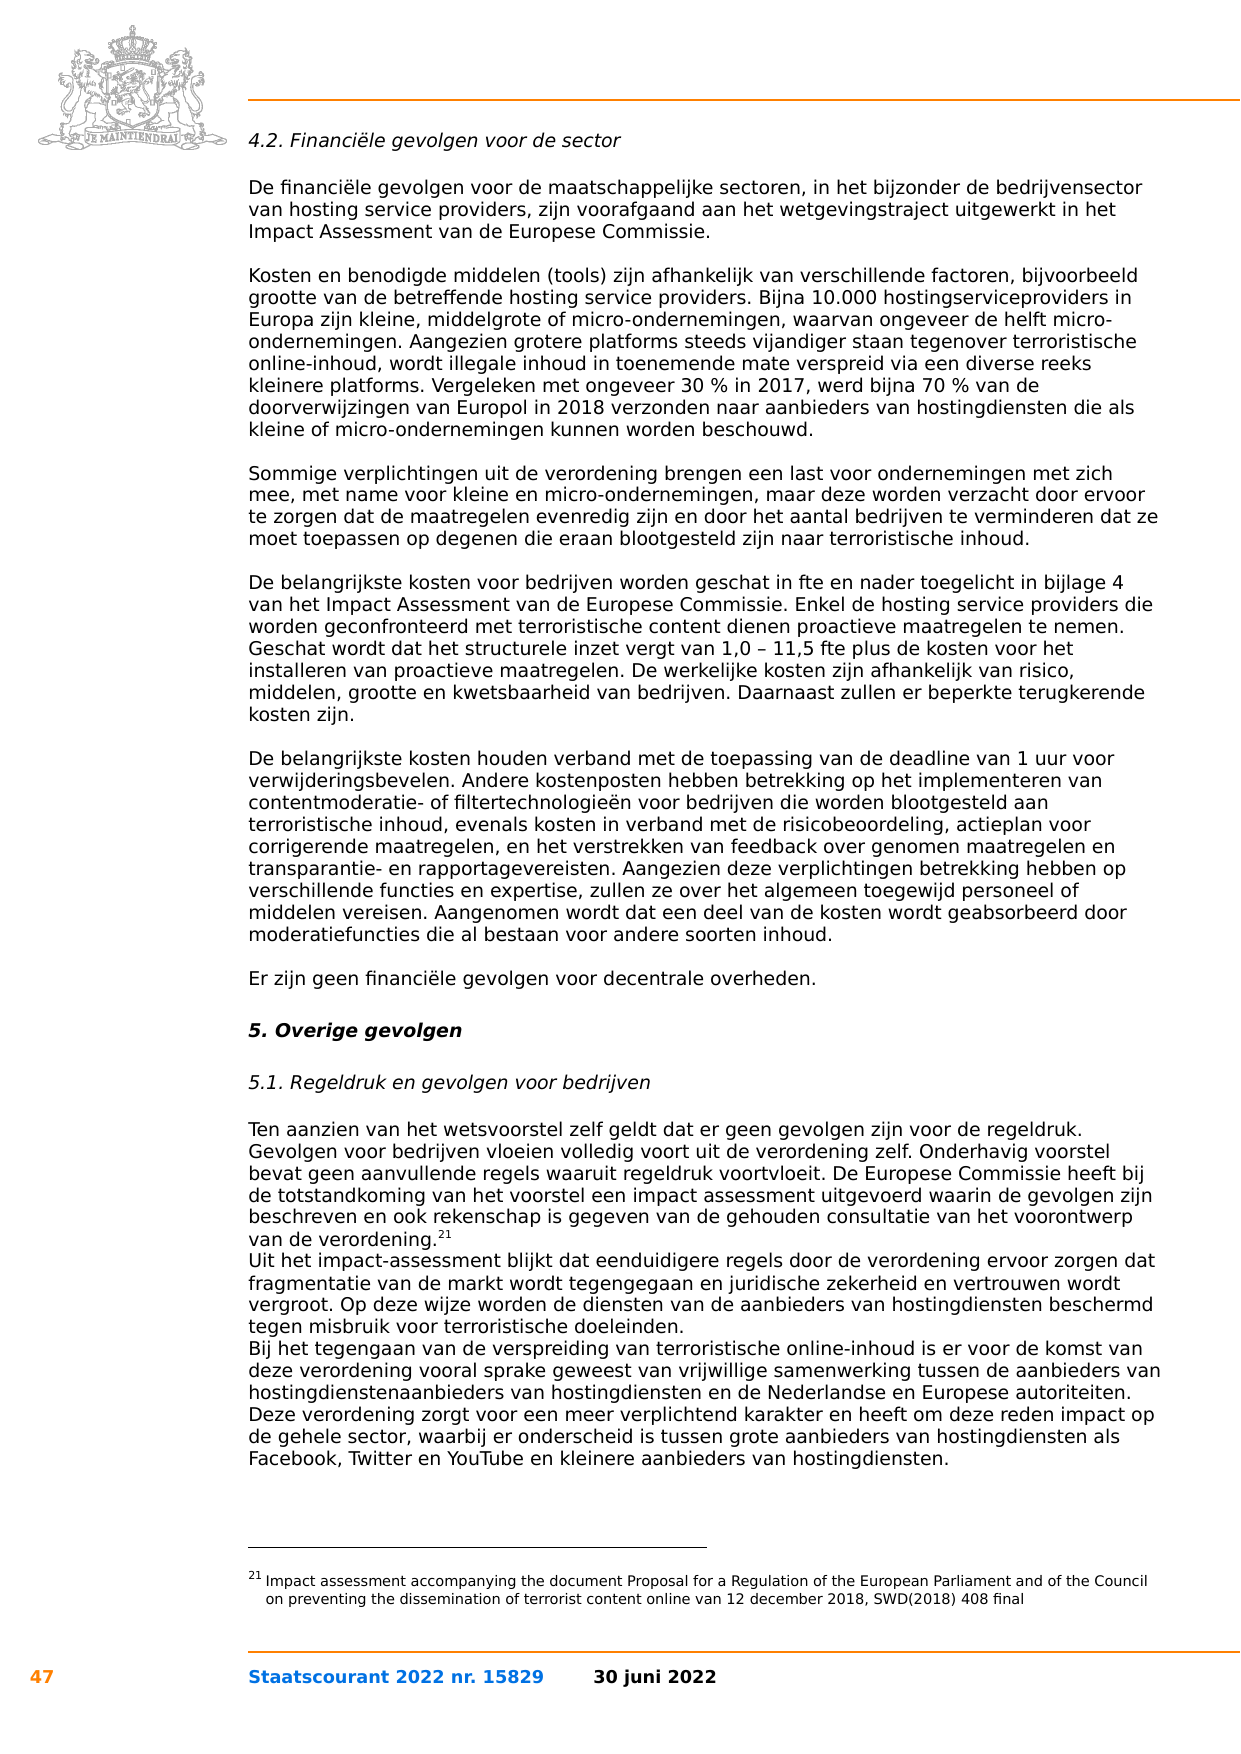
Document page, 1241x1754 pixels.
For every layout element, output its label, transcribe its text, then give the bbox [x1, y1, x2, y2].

text Uit het impact-assessment blijkt dat eenduidigere regels door de verordening ervoor zorgen dat fragmentatie van de markt wordt tegengegaan en juridische zekerheid en vertrouwen wordt vergroot. Op deze wijze worden de diensten van de aanbieders van hostingdiensten beschermd tegen misbruik voor terroristische doeleinden. [248, 1250, 1163, 1338]
text Ten aanzien van het wetsvoorstel zelf geldt dat er geen gevolgen zijn voor de regeldruk. Gevolgen voor bedrijven vloeien volledig voort uit de verordening zelf. Onderhavig voorstel bevat geen aanvullende regels waaruit regeldruk voortvloeit. De Europese Commissie heeft bij de totstandkoming van het voorstel een impact assessment uitgevoerd waarin de gevolgen zijn beschreven en ook rekenschap is gegeven van de gehouden consultatie van het voorontwerp van de verordening. [248, 1118, 1163, 1250]
text De belangrijkste kosten voor bedrijven worden geschat in fte en nader toegelicht in bijlage 4 van het Impact Assessment van de Europese Commissie. Enkel de hosting service providers die worden geconfronteerd met terroristische content dienen proactieve maatregelen te nemen. Geschat wordt dat het structurele inzet vergt van 1,0 – 11,5 fte plus de kosten voor het installeren van proactieve maatregelen. De werkelijke kosten zijn afhankelijk van risico, middelen, grootte en kwetsbaarheid van bedrijven. Daarnaast zullen er beperkte terugkerende kosten zijn. [248, 572, 1163, 726]
subtitle 4.2. Financiële gevolgen voor de sector [248, 130, 1163, 152]
text Sommige verplichtingen uit de verordening brengen een last voor ondernemingen met zich mee, met name voor kleine en micro-ondernemingen, maar deze worden verzacht door ervoor te zorgen dat de maatregelen evenredig zijn en door het aantal bedrijven te verminderen dat ze moet toepassen op degenen die eraan blootgesteld zijn naar terroristische inhoud. [248, 462, 1163, 550]
picture [38, 25, 227, 150]
subtitle 5.1. Regeldruk en gevolgen voor bedrijven [248, 1072, 1163, 1093]
subtitle 5. Overige gevolgen [248, 1019, 1163, 1042]
text Er zijn geen financiële gevolgen voor decentrale overheden. [248, 968, 1163, 989]
text Impact assessment accompanying the document Proposal for a Regulation of the European Parliament and of the Council on preventing the dissemination of terrorist content online van 12 december 2018, SWD(2018) 408 final [248, 1569, 1163, 1608]
text Kosten en benodigde middelen (tools) zijn afhankelijk van verschillende factoren, bijvoorbeeld grootte van de betreffende hosting service providers. Bijna 10.000 hostingserviceproviders in Europa zijn kleine, middelgrote of micro-ondernemingen, waarvan ongeveer de helft micro-ondernemingen. Aangezien grotere platforms steeds vijandiger staan tegenover terroristische online-inhoud, wordt illegale inhoud in toenemende mate verspreid via een diverse reeks kleinere platforms. Vergeleken met ongeveer 30 % in 2017, werd bijna 70 % van de doorverwijzingen van Europol in 2018 verzonden naar aanbieders van hostingdiensten die als kleine of micro-ondernemingen kunnen worden beschouwd. [248, 265, 1163, 441]
text De belangrijkste kosten houden verband met de toepassing van de deadline van 1 uur voor verwijderingsbevelen. Andere kostenposten hebben betrekking op het implementeren van contentmoderatie- of filtertechnologieën voor bedrijven die worden blootgesteld aan terroristische inhoud, evenals kosten in verband met de risicobeoordeling, actieplan voor corrigerende maatregelen, en het verstrekken van feedback over genomen maatregelen en transparantie- en rapportagevereisten. Aangezien deze verplichtingen betrekking hebben op verschillende functies en expertise, zullen ze over het algemeen toegewijd personeel of middelen vereisen. Aangenomen wordt dat een deel van de kosten wordt geabsorbeerd door moderatiefuncties die al bestaan voor andere soorten inhoud. [248, 748, 1163, 946]
text De financiële gevolgen voor de maatschappelijke sectoren, in het bijzonder de bedrijvensector van hosting service providers, zijn voorafgaand aan het wetgevingstraject uitgewerkt in het Impact Assessment van de Europese Commissie. [248, 177, 1163, 243]
text Bij het tegengaan van de verspreiding van terroristische online-inhoud is er voor de komst van deze verordening vooral sprake geweest van vrijwillige samenwerking tussen de aanbieders van hostingdienstenaanbieders van hostingdiensten en de Nederlandse en Europese autoriteiten. Deze verordening zorgt voor een meer verplichtend karakter en heeft om deze reden impact op de gehele sector, waarbij er onderscheid is tussen grote aanbieders van hostingdiensten als Facebook, Twitter en YouTube en kleinere aanbieders van hostingdiensten. [248, 1338, 1163, 1470]
